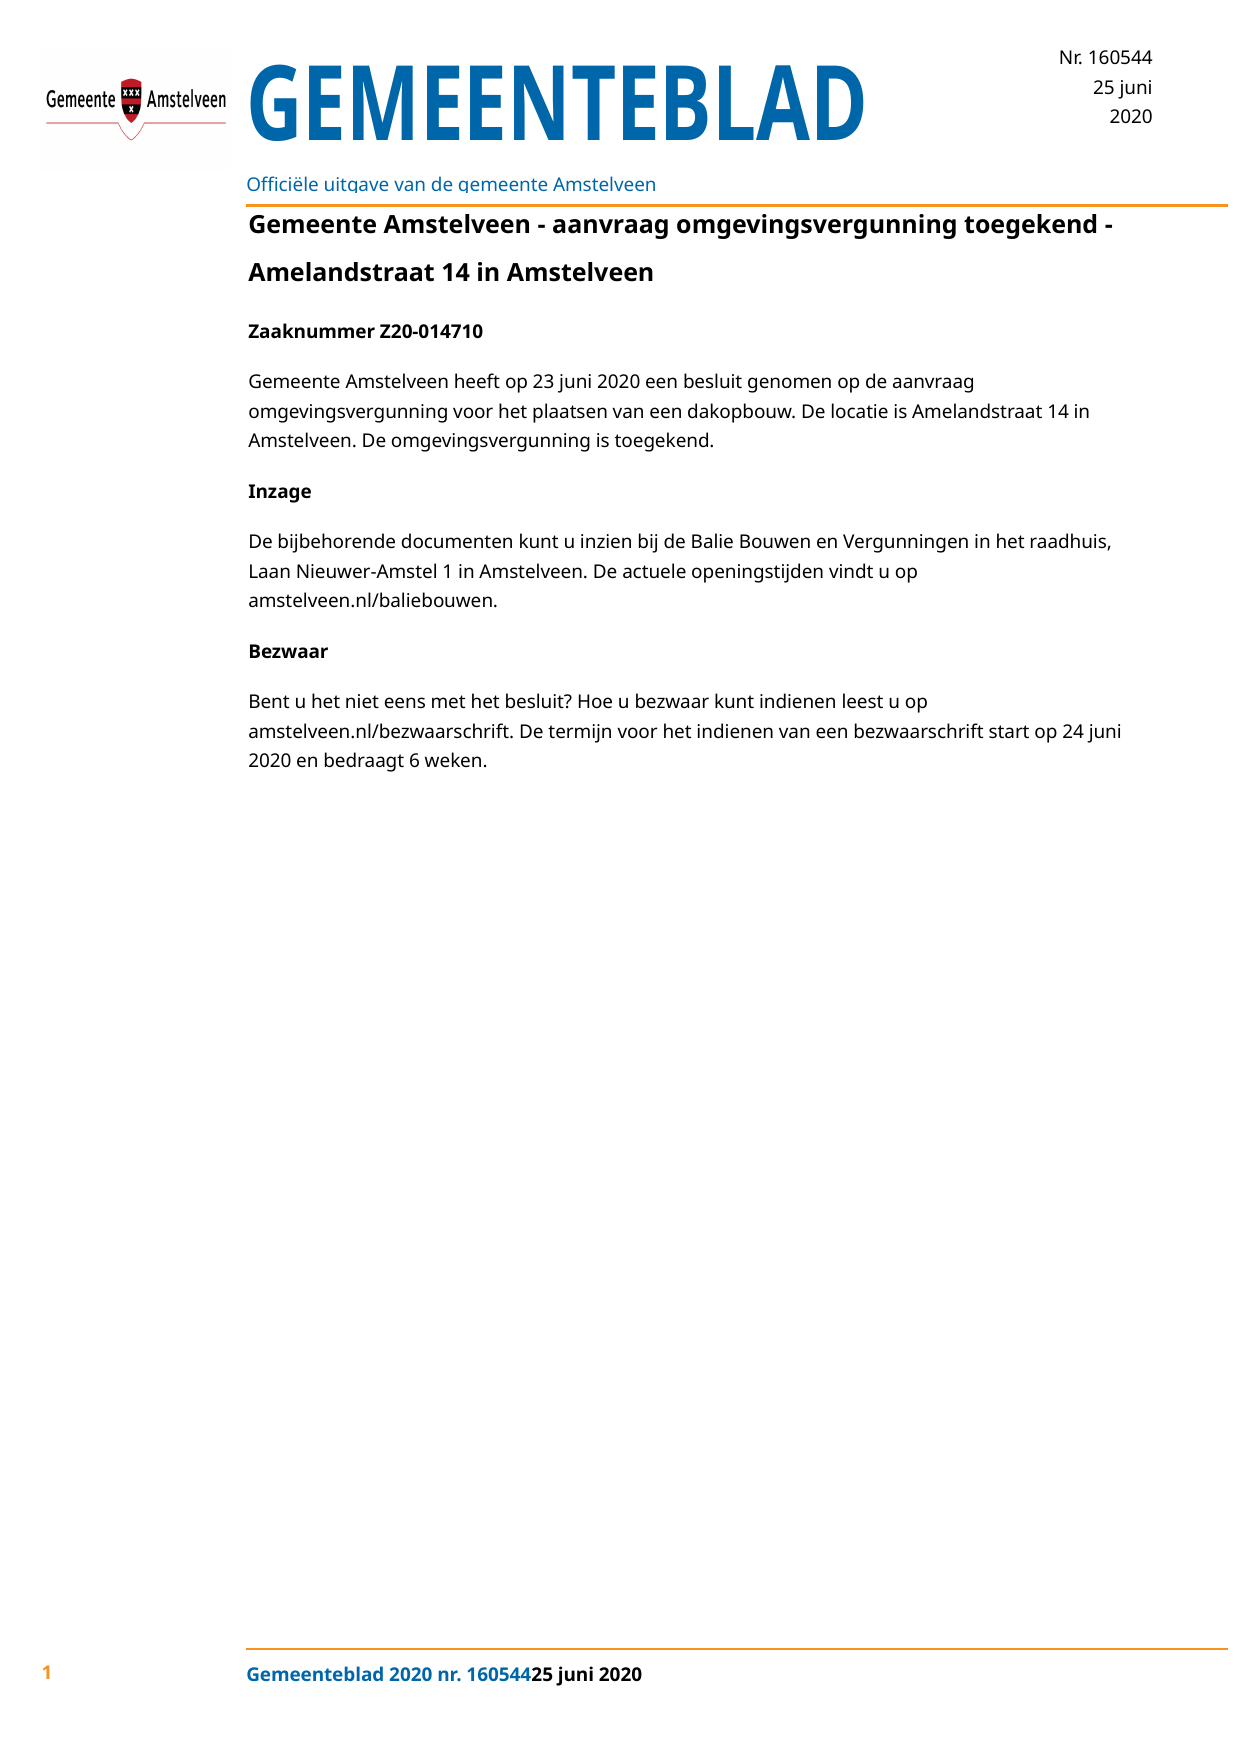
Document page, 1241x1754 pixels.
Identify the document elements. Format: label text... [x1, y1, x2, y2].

text Zaaknummer Z20-014710 [248, 318, 1152, 344]
text De bijbehorende documenten kunt u inzien bij de Balie Bouwen en Vergunningen in het raadhuis, Laan Nieuwer-Amstel 1 in Amstelveen. De actuele openingstijden vindt u op amstelveen.nl/baliebouwen. [248, 528, 1152, 613]
text Gemeente Amstelveen heeft op 23 juni 2020 een besluit genomen op de aanvraag omgevingsvergunning voor het plaatsen van een dakopbouw. De locatie is Amelandstraat 14 in Amstelveen. De omgevingsvergunning is toegekend. [248, 368, 1152, 453]
text Gemeente Amstelveen - aanvraag omgevingsvergunning toegekend - Amelandstraat 14 in Amstelveen [248, 207, 1152, 288]
text Inzage [248, 478, 1152, 504]
picture [41, 47, 231, 172]
text Bent u het niet eens met het besluit? Hoe u bezwaar kunt indienen leest u op amstelveen.nl/bezwaarschrift. De termijn voor het indienen van een bezwaarschrift start op 24 juni 2020 en bedraagt 6 weken. [248, 688, 1152, 773]
text Bezwaar [248, 638, 1152, 664]
